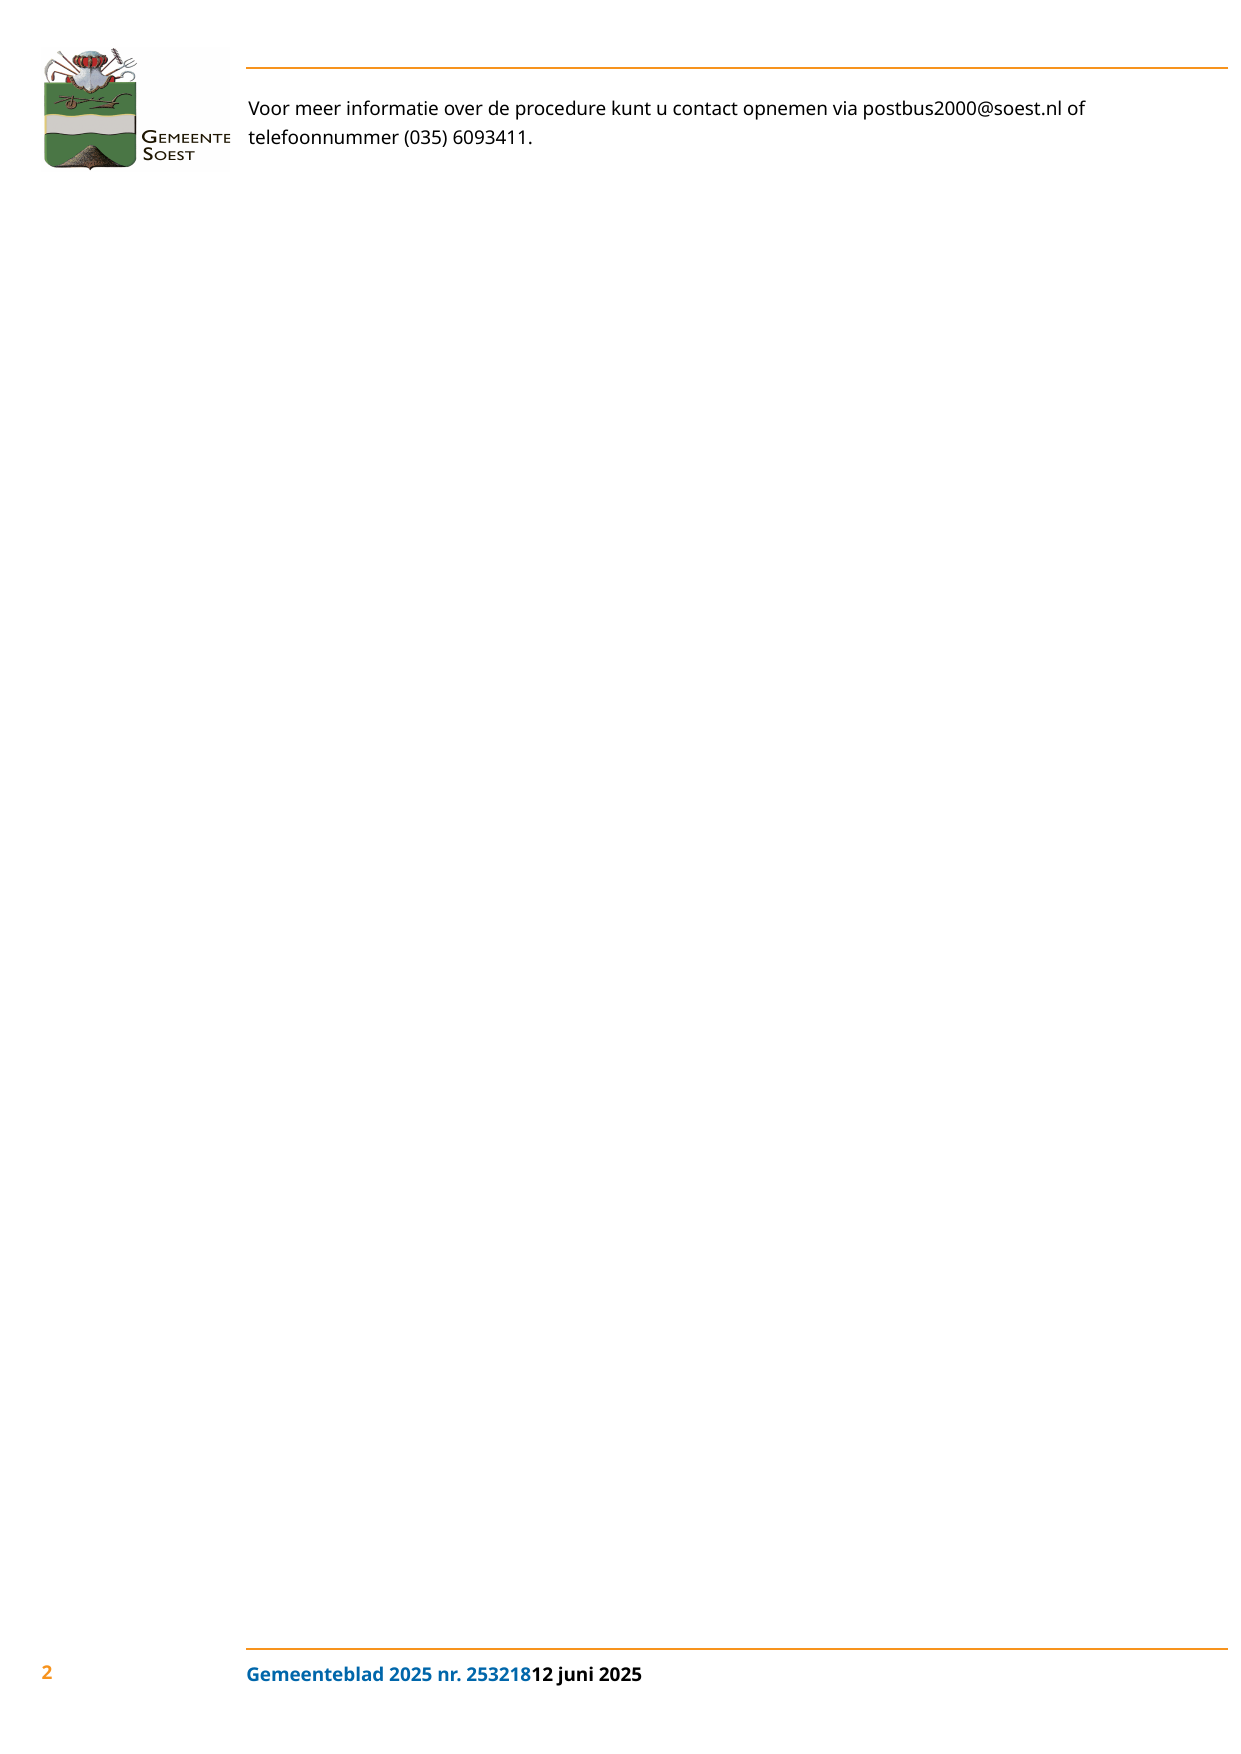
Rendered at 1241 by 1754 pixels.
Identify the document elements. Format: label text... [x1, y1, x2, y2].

picture [41, 47, 231, 172]
text Voor meer informatie over de procedure kunt u contact opnemen via postbus2000@soest.nl of telefoonnummer (035) 6093411. [248, 95, 1152, 150]
